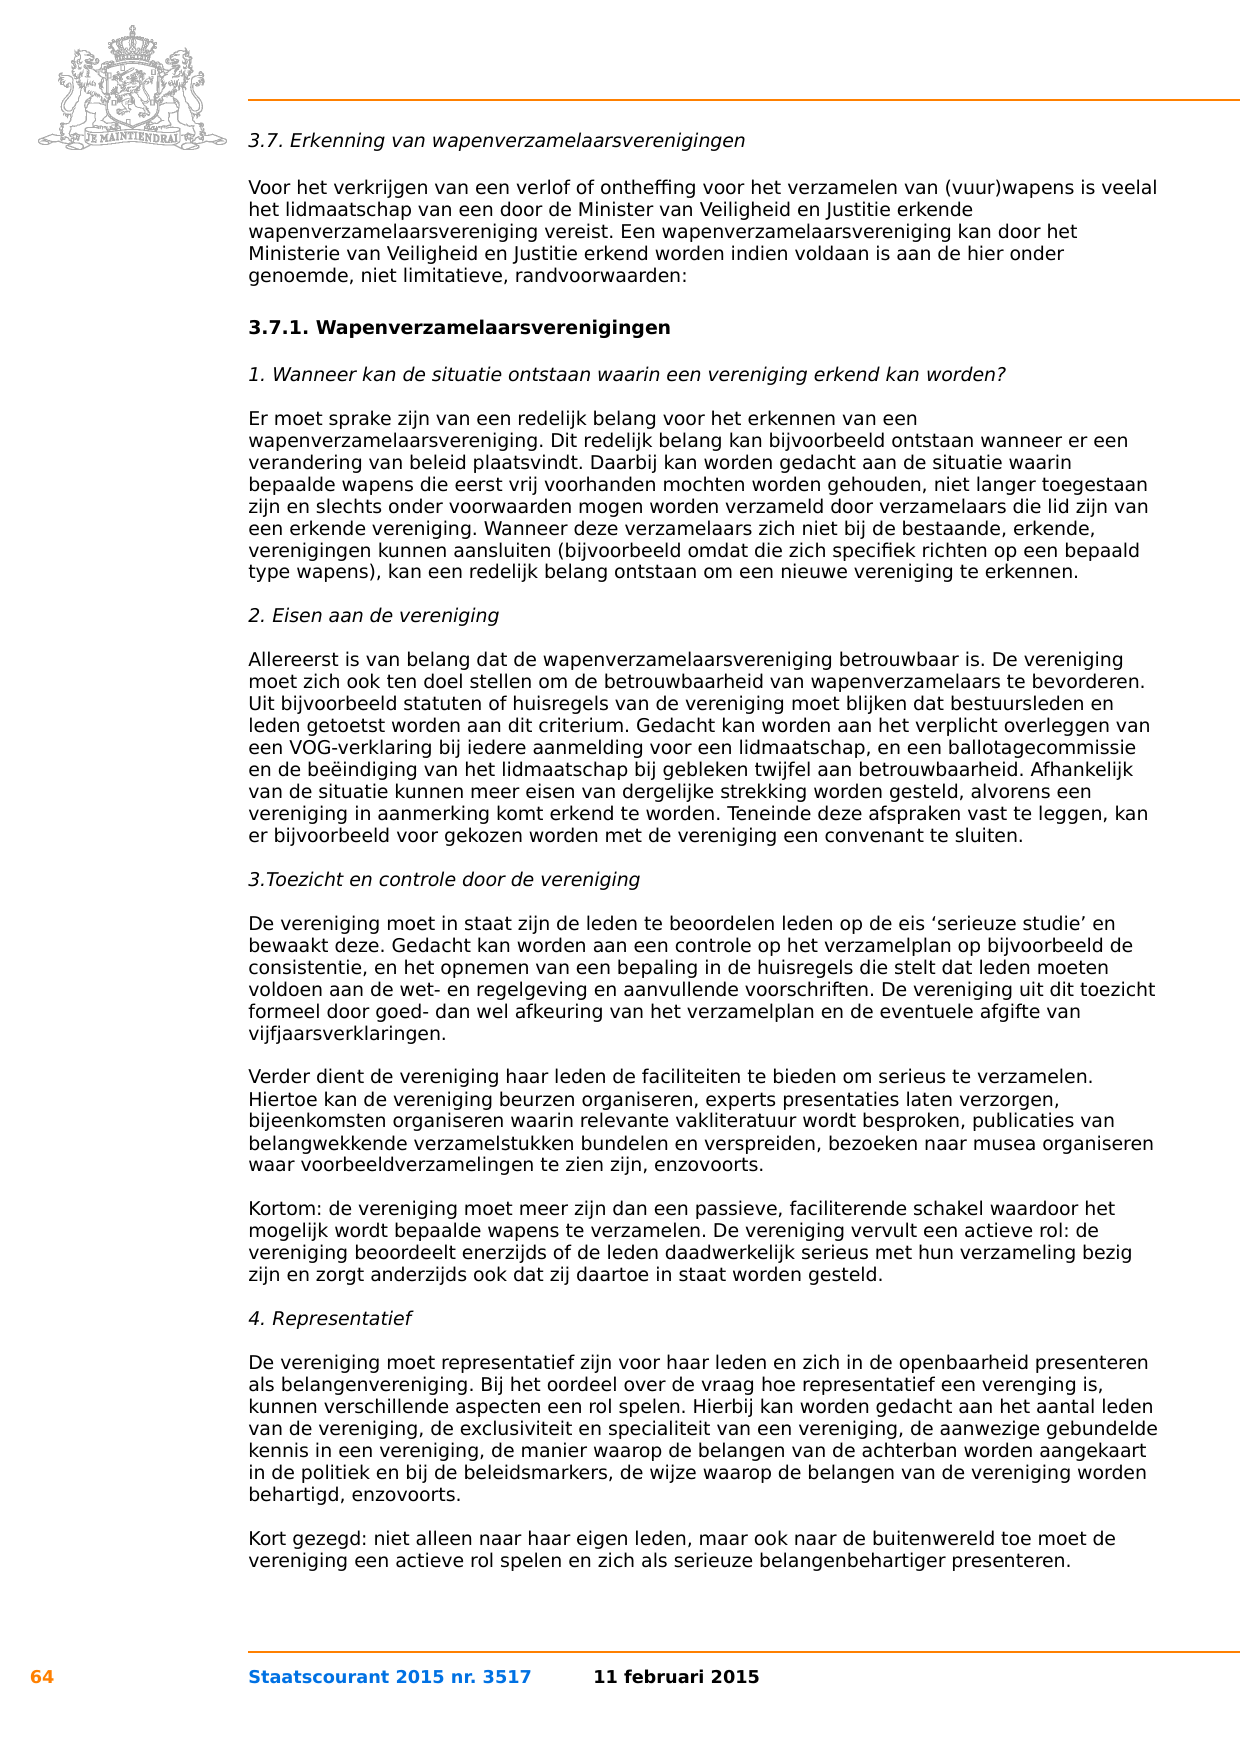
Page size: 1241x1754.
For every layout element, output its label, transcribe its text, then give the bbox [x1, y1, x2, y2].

subtitle 1. Wanneer kan de situatie ontstaan waarin een vereniging erkend kan worden? [248, 364, 1163, 386]
text Kort gezegd: niet alleen naar haar eigen leden, maar ook naar de buitenwereld toe moet de vereniging een actieve rol spelen en zich als serieuze belangenbehartiger presenteren. [248, 1528, 1163, 1572]
text Allereerst is van belang dat de wapenverzamelaarsvereniging betrouwbaar is. De vereniging moet zich ook ten doel stellen om de betrouwbaarheid van wapenverzamelaars te bevorderen. Uit bijvoorbeeld statuten of huisregels van de vereniging moet blijken dat bestuursleden en leden getoetst worden aan dit criterium. Gedacht kan worden aan het verplicht overleggen van een VOG-verklaring bij iedere aanmelding voor een lidmaatschap, en een ballotagecommissie en de beëindiging van het lidmaatschap bij gebleken twijfel aan betrouwbaarheid. Afhankelijk van de situatie kunnen meer eisen van dergelijke strekking worden gesteld, alvorens een vereniging in aanmerking komt erkend te worden. Teneinde deze afspraken vast te leggen, kan er bijvoorbeeld voor gekozen worden met de vereniging een convenant te sluiten. [248, 649, 1163, 847]
subtitle 4. Representatief [248, 1308, 1163, 1330]
subtitle 2. Eisen aan de vereniging [248, 605, 1163, 627]
subtitle 3.7.1. Wapenverzamelaarsverenigingen [248, 317, 1163, 339]
text Voor het verkrijgen van een verlof of ontheffing voor het verzamelen van (vuur)wapens is veelal het lidmaatschap van een door de Minister van Veiligheid en Justitie erkende wapenverzamelaarsvereniging vereist. Een wapenverzamelaarsvereniging kan door het Ministerie van Veiligheid en Justitie erkend worden indien voldaan is aan de hier onder genoemde, niet limitatieve, randvoorwaarden: [248, 177, 1163, 287]
text De vereniging moet representatief zijn voor haar leden en zich in de openbaarheid presenteren als belangenvereniging. Bij het oordeel over de vraag hoe representatief een verenging is, kunnen verschillende aspecten een rol spelen. Hierbij kan worden gedacht aan het aantal leden van de vereniging, de exclusiviteit en specialiteit van een vereniging, de aanwezige gebundelde kennis in een vereniging, de manier waarop de belangen van de achterban worden aangekaart in de politiek en bij de beleidsmarkers, de wijze waarop de belangen van de vereniging worden behartigd, enzovoorts. [248, 1352, 1163, 1506]
text Er moet sprake zijn van een redelijk belang voor het erkennen van een wapenverzamelaarsvereniging. Dit redelijk belang kan bijvoorbeeld ontstaan wanneer er een verandering van beleid plaatsvindt. Daarbij kan worden gedacht aan de situatie waarin bepaalde wapens die eerst vrij voorhanden mochten worden gehouden, niet langer toegestaan zijn en slechts onder voorwaarden mogen worden verzameld door verzamelaars die lid zijn van een erkende vereniging. Wanneer deze verzamelaars zich niet bij de bestaande, erkende, verenigingen kunnen aansluiten (bijvoorbeeld omdat die zich specifiek richten op een bepaald type wapens), kan een redelijk belang ontstaan om een nieuwe vereniging te erkennen. [248, 408, 1163, 583]
text De vereniging moet in staat zijn de leden te beoordelen leden op de eis ‘serieuze studie’ en bewaakt deze. Gedacht kan worden aan een controle op het verzamelplan op bijvoorbeeld de consistentie, en het opnemen van een bepaling in de huisregels die stelt dat leden moeten voldoen aan de wet- en regelgeving en aanvullende voorschriften. De vereniging uit dit toezicht formeel door goed- dan wel afkeuring van het verzamelplan en de eventuele afgifte van vijfjaarsverklaringen. [248, 913, 1163, 1044]
subtitle 3.7. Erkenning van wapenverzamelaarsverenigingen [248, 130, 1163, 152]
picture [38, 25, 227, 150]
subtitle 3.Toezicht en controle door de vereniging [248, 869, 1163, 891]
text Kortom: de vereniging moet meer zijn dan een passieve, faciliterende schakel waardoor het mogelijk wordt bepaalde wapens te verzamelen. De vereniging vervult een actieve rol: de vereniging beoordeelt enerzijds of de leden daadwerkelijk serieus met hun verzameling bezig zijn en zorgt anderzijds ook dat zij daartoe in staat worden gesteld. [248, 1198, 1163, 1286]
text Verder dient de vereniging haar leden de faciliteiten te bieden om serieus te verzamelen. Hiertoe kan de vereniging beurzen organiseren, experts presentaties laten verzorgen, bijeenkomsten organiseren waarin relevante vakliteratuur wordt besproken, publicaties van belangwekkende verzamelstukken bundelen en verspreiden, bezoeken naar musea organiseren waar voorbeeldverzamelingen te zien zijn, enzovoorts. [248, 1066, 1163, 1176]
